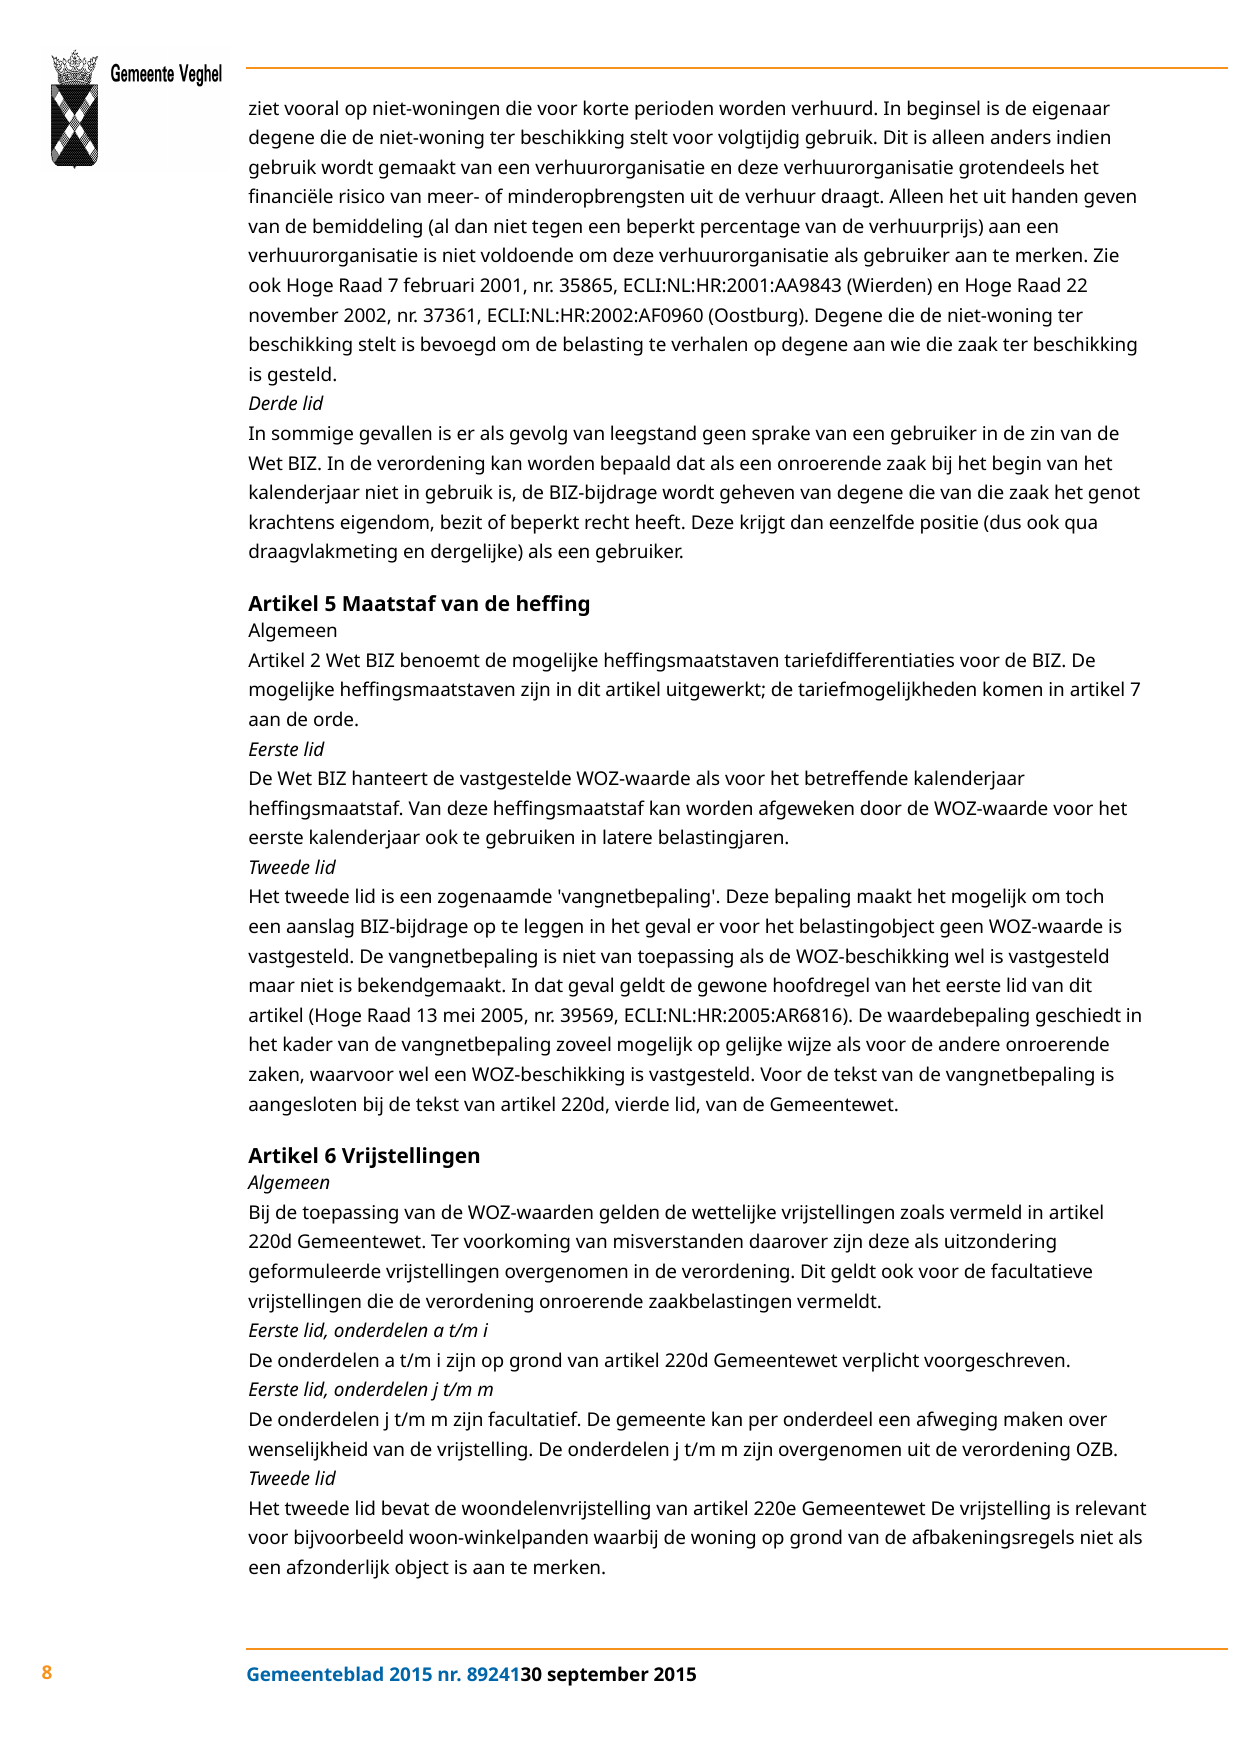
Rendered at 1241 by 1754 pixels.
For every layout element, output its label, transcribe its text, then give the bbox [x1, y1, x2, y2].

text Algemeen [248, 1169, 1152, 1195]
text 220d Gemeentewet. Ter voorkoming van misverstanden daarover zijn deze als uitzondering geformuleerde vrijstellingen overgenomen in de verordening. Dit geldt ook voor de facultatieve vrijstellingen die de verordening onroerende zaakbelastingen vermeldt. [248, 1229, 1152, 1314]
text Tweede lid [248, 854, 1152, 880]
text Het tweede lid bevat de woondelenvrijstelling van artikel 220e Gemeentewet De vrijstelling is relevant voor bijvoorbeeld woon-winkelpanden waarbij de woning op grond van de afbakeningsregels niet als een afzonderlijk object is aan te merken. [248, 1495, 1152, 1580]
text Derde lid [248, 391, 1152, 416]
picture [41, 47, 231, 172]
text Artikel 2 Wet BIZ benoemt de mogelijke heffingsmaatstaven tariefdifferentiaties voor de BIZ. De mogelijke heffingsmaatstaven zijn in dit artikel uitgewerkt; de tariefmogelijkheden komen in artikel 7 aan de orde. [248, 647, 1152, 732]
text Artikel 5 Maatstaf van de heffing [248, 589, 1152, 617]
text Eerste lid [248, 736, 1152, 761]
text Algemeen [248, 617, 1152, 643]
text Eerste lid, onderdelen j t/m m [248, 1377, 1152, 1402]
text Eerste lid, onderdelen a t/m i [248, 1317, 1152, 1343]
text De onderdelen j t/m m zijn facultatief. De gemeente kan per onderdeel een afweging maken over wenselijkheid van de vrijstelling. De onderdelen j t/m m zijn overgenomen uit de verordening OZB. [248, 1406, 1152, 1462]
text Het tweede lid is een zogenaamde 'vangnetbepaling'. Deze bepaling maakt het mogelijk om toch [248, 884, 1152, 909]
text Bij de toepassing van de WOZ-waarden gelden de wettelijke vrijstellingen zoals vermeld in artikel [248, 1199, 1152, 1225]
text ziet vooral op niet-woningen die voor korte perioden worden verhuurd. In beginsel is de eigenaar degene die de niet-woning ter beschikking stelt voor volgtijdig gebruik. Dit is alleen anders indien gebruik wordt gemaakt van een verhuurorganisatie en deze verhuurorganisatie grotendeels het financiële risico van meer- of minderopbrengsten uit de verhuur draagt. Alleen het uit handen geven van de bemiddeling (al dan niet tegen een beperkt percentage van de verhuurprijs) aan een verhuurorganisatie is niet voldoende om deze verhuurorganisatie als gebruiker aan te merken. Zie ook Hoge Raad 7 februari 2001, nr. 35865, ECLI:NL:HR:2001:AA9843 (Wierden) en Hoge Raad 22 november 2002, nr. 37361, ECLI:NL:HR:2002:AF0960 (Oostburg). Degene die de niet-woning ter beschikking stelt is bevoegd om de belasting te verhalen op degene aan wie die zaak ter beschikking is gesteld. [248, 95, 1152, 387]
text De Wet BIZ hanteert de vastgestelde WOZ-waarde als voor het betreffende kalenderjaar heffingsmaatstaf. Van deze heffingsmaatstaf kan worden afgeweken door de WOZ-waarde voor het eerste kalenderjaar ook te gebruiken in latere belastingjaren. [248, 765, 1152, 850]
text Tweede lid [248, 1465, 1152, 1491]
text Artikel 6 Vrijstellingen [248, 1141, 1152, 1169]
text een aanslag BIZ-bijdrage op te leggen in het geval er voor het belastingobject geen WOZ-waarde is vastgesteld. De vangnetbepaling is niet van toepassing als de WOZ-beschikking wel is vastgesteld maar niet is bekendgemaakt. In dat geval geldt de gewone hoofdregel van het eerste lid van dit artikel (Hoge Raad 13 mei 2005, nr. 39569, ECLI:NL:HR:2005:AR6816). De waardebepaling geschiedt in het kader van de vangnetbepaling zoveel mogelijk op gelijke wijze als voor de andere onroerende zaken, waarvoor wel een WOZ-beschikking is vastgesteld. Voor de tekst van de vangnetbepaling is aangesloten bij de tekst van artikel 220d, vierde lid, van de Gemeentewet. [248, 913, 1152, 1116]
text In sommige gevallen is er als gevolg van leegstand geen sprake van een gebruiker in de zin van de Wet BIZ. In de verordening kan worden bepaald dat als een onroerende zaak bij het begin van het kalenderjaar niet in gebruik is, de BIZ-bijdrage wordt geheven van degene die van die zaak het genot krachtens eigendom, bezit of beperkt recht heeft. Deze krijgt dan eenzelfde positie (dus ook qua draagvlakmeting en dergelijke) als een gebruiker. [248, 420, 1152, 564]
text De onderdelen a t/m i zijn op grond van artikel 220d Gemeentewet verplicht voorgeschreven. [248, 1347, 1152, 1373]
